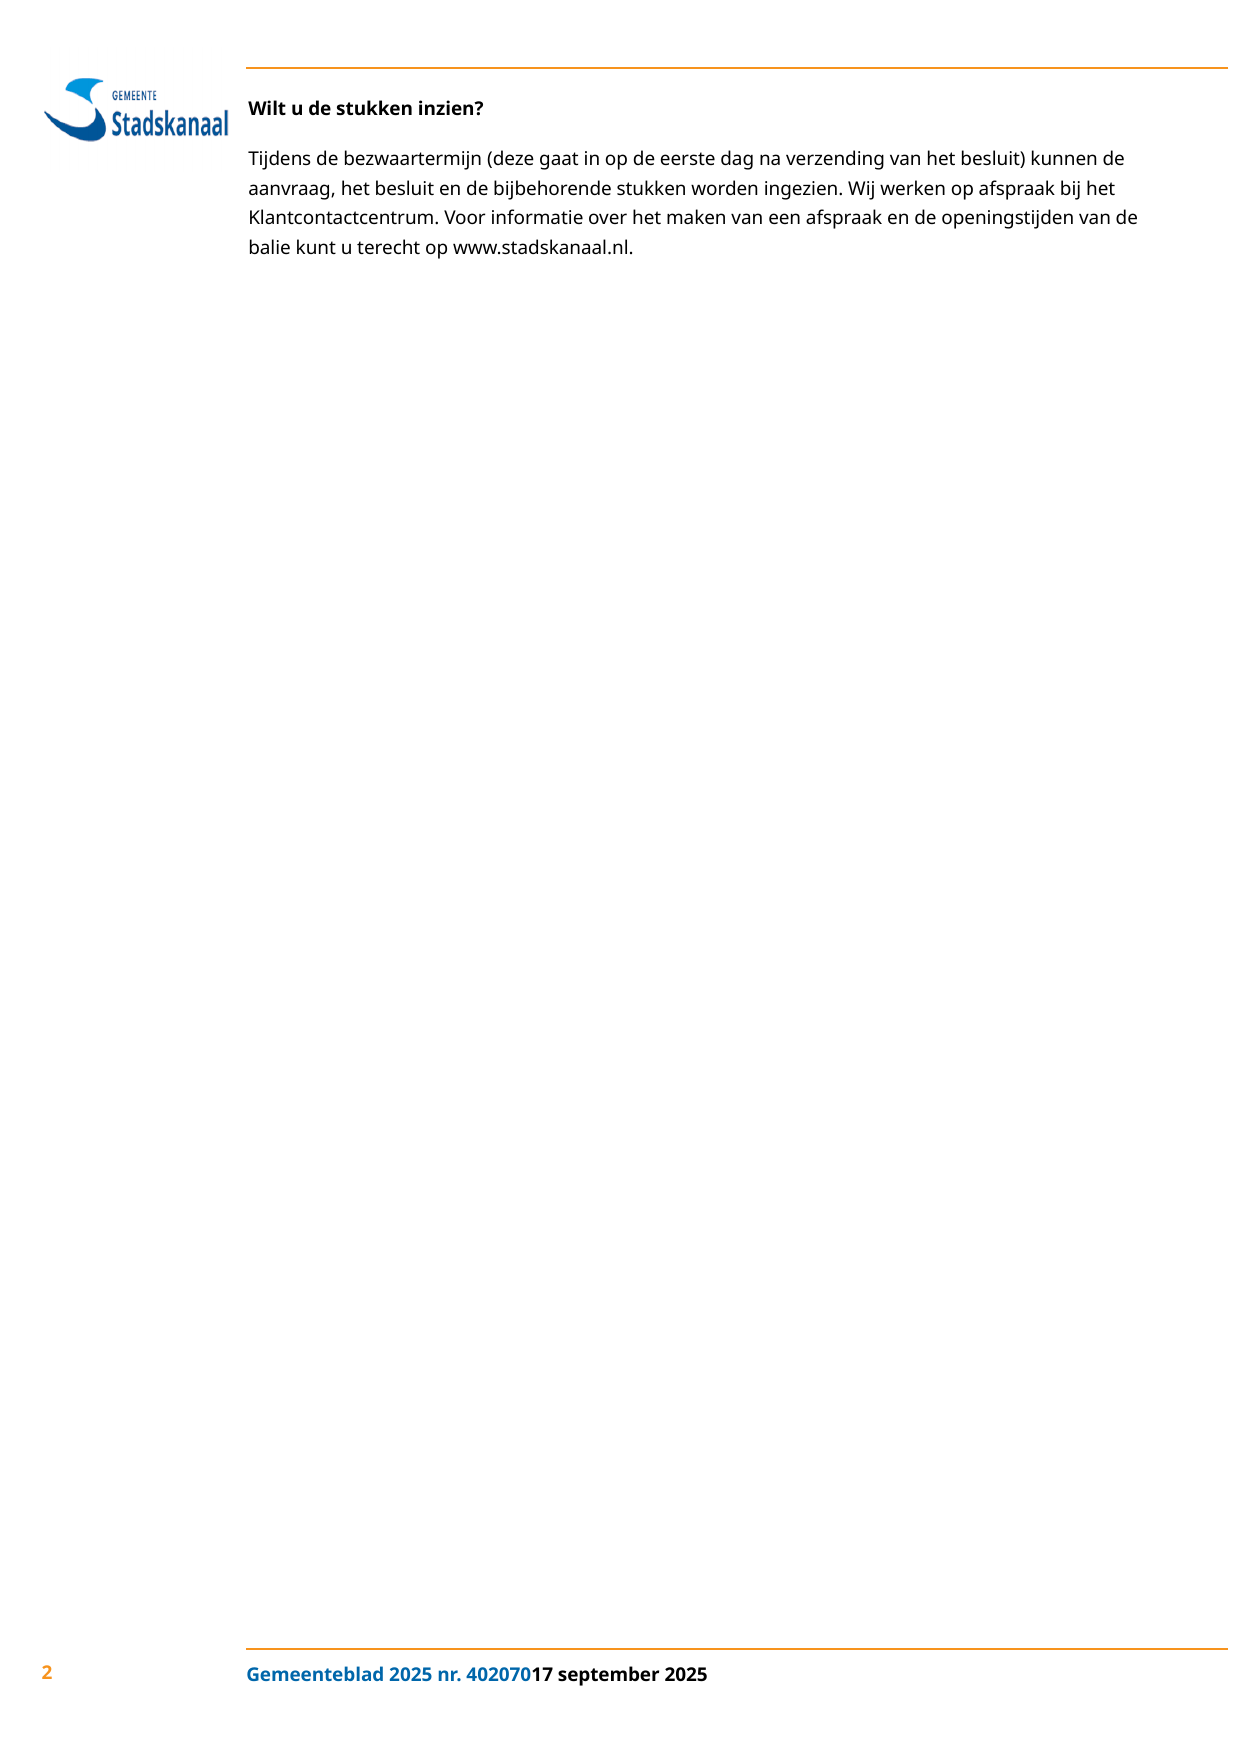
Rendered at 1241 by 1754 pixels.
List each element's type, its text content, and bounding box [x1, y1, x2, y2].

picture [41, 47, 231, 172]
text Tijdens de bezwaartermijn (deze gaat in op de eerste dag na verzending van het besluit) kunnen de aanvraag, het besluit en de bijbehorende stukken worden ingezien. Wij werken op afspraak bij het Klantcontactcentrum. Voor informatie over het maken van een afspraak en de openingstijden van de balie kunt u terecht op www.stadskanaal.nl. [248, 145, 1152, 260]
text Wilt u de stukken inzien? [248, 95, 1152, 121]
